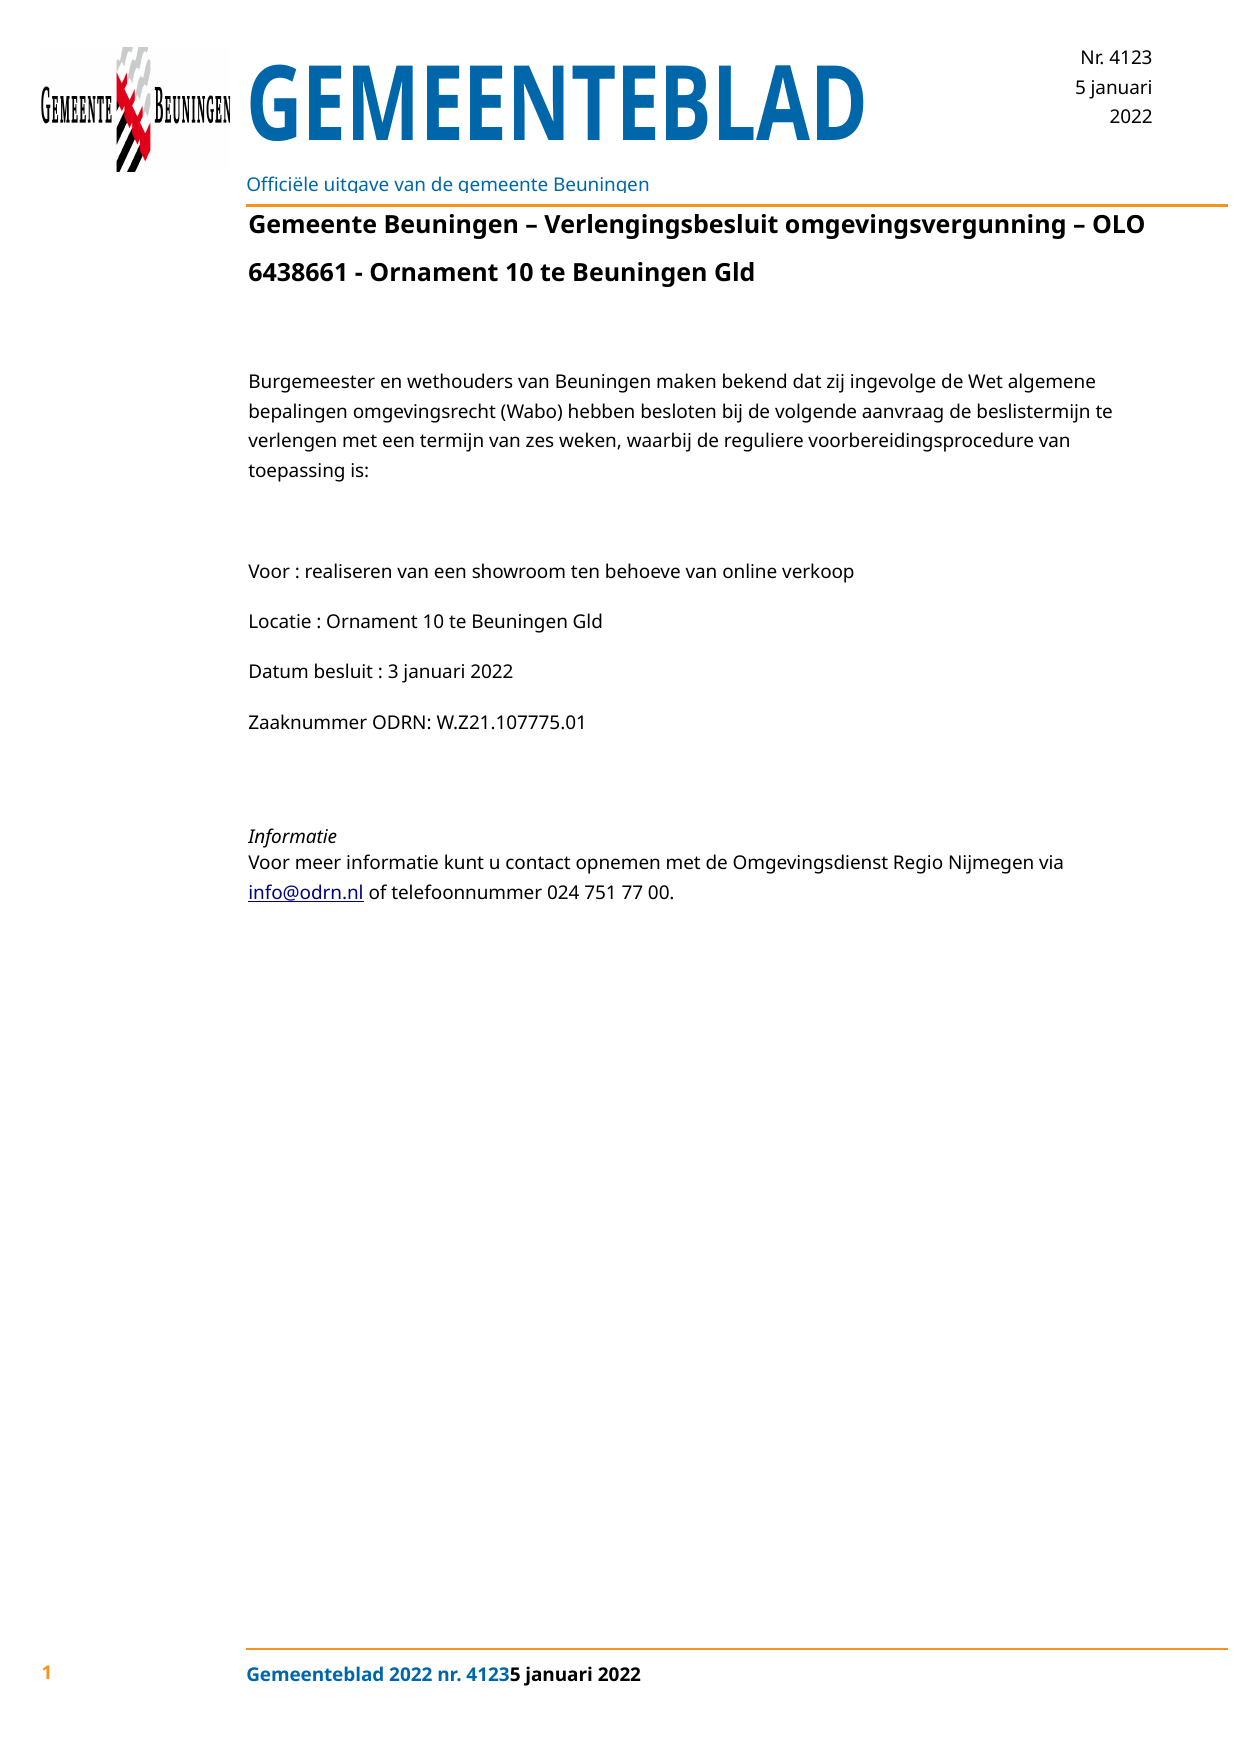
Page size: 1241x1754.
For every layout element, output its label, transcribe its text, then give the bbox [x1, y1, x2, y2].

text Informatie [248, 823, 1152, 849]
text Voor : realiseren van een showroom ten behoeve van online verkoop [248, 558, 1152, 584]
text Voor meer informatie kunt u contact opnemen met de Omgevingsdienst Regio Nijmegen via info@odrn.nl of telefoonnummer 024 751 77 00. [248, 849, 1152, 904]
picture [41, 47, 231, 172]
text Zaaknummer ODRN: W.Z21.107775.01 [248, 709, 1152, 735]
text Burgemeester en wethouders van Beuningen maken bekend dat zij ingevolge de Wet algemene bepalingen omgevingsrecht (Wabo) hebben besloten bij de volgende aanvraag de beslistermijn te verlengen met een termijn van zes weken, waarbij de reguliere voorbereidingsprocedure van toepassing is: [248, 368, 1152, 483]
text Datum besluit : 3 januari 2022 [248, 659, 1152, 684]
text Gemeente Beuningen – Verlengingsbesluit omgevingsvergunning – OLO 6438661 - Ornament 10 te Beuningen Gld [248, 207, 1152, 288]
text Locatie : Ornament 10 te Beuningen Gld [248, 608, 1152, 634]
